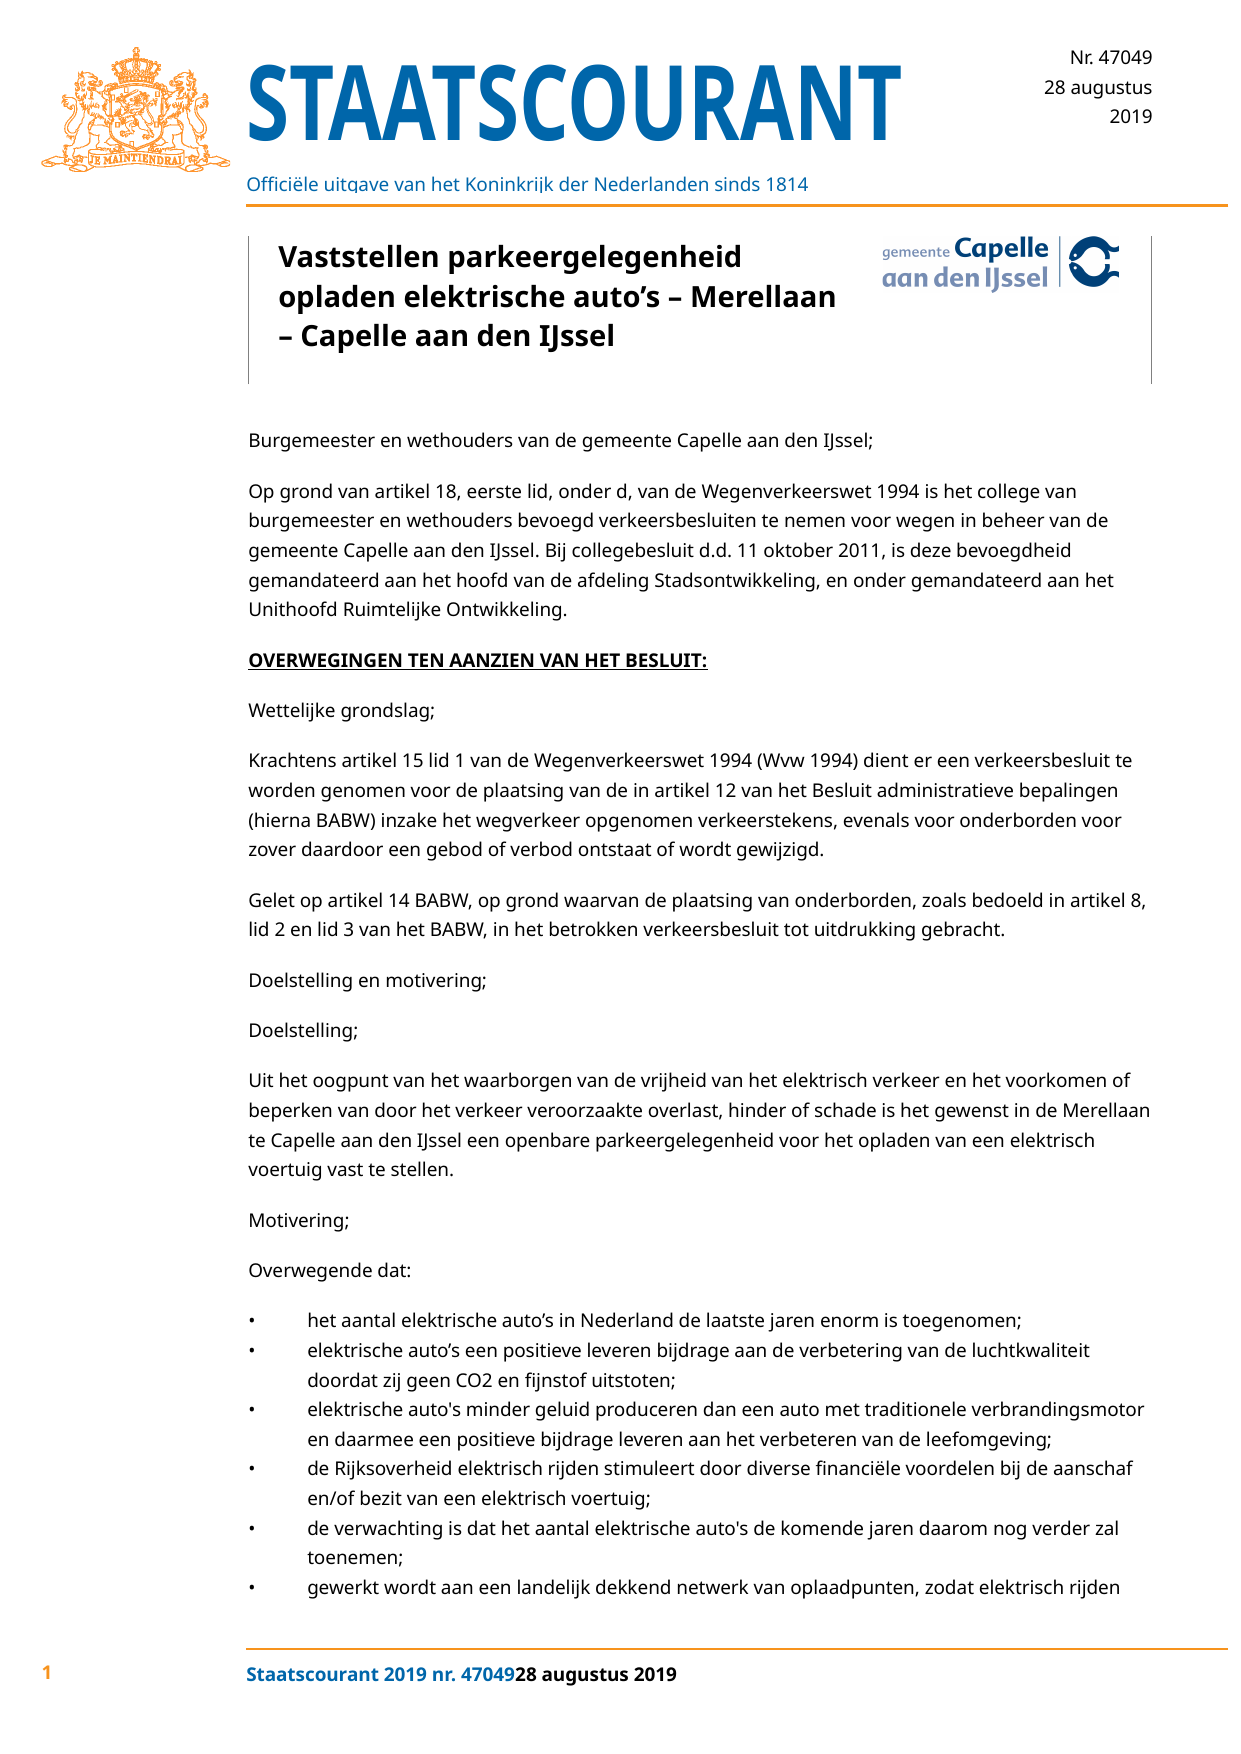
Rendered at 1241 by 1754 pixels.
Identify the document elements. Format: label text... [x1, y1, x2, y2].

list de Rijksoverheid elektrisch rijden stimuleert door diverse financiële voordelen bij de aanschaf en/of bezit van een elektrisch voertuig; [248, 1456, 1152, 1511]
text Doelstelling; [248, 1017, 1152, 1043]
list gewerkt wordt aan een landelijk dekkend netwerk van oplaadpunten, zodat elektrisch rijden [248, 1574, 1152, 1599]
text OVERWEGINGEN TEN AANZIEN VAN HET BESLUIT: [248, 647, 1152, 672]
list elektrische auto’s een positieve leveren bijdrage aan de verbetering van de luchtkwaliteit doordat zij geen CO2 en fijnstof uitstoten; [248, 1337, 1152, 1392]
picture [882, 236, 1119, 293]
table_header [850, 236, 1151, 384]
text Doelstelling en motivering; [248, 967, 1152, 992]
text Op grond van artikel 18, eerste lid, onder d, van de Wegenverkeerswet 1994 is het college van burgemeester en wethouders bevoegd verkeersbesluiten te nemen voor wegen in beheer van de gemeente Capelle aan den IJssel. Bij collegebesluit d.d. 11 oktober 2011, is deze bevoegdheid gemandateerd aan het hoofd van de afdeling Stadsontwikkeling, en onder gemandateerd aan het Unithoofd Ruimtelijke Ontwikkeling. [248, 478, 1152, 622]
list de verwachting is dat het aantal elektrische auto's de komende jaren daarom nog verder zal toenemen; [248, 1515, 1152, 1570]
picture [41, 47, 231, 172]
list elektrische auto's minder geluid produceren dan een auto met traditionele verbrandingsmotor en daarmee een positieve bijdrage leveren aan het verbeteren van de leefomgeving; [248, 1396, 1152, 1452]
text Krachtens artikel 15 lid 1 van de Wegenverkeerswet 1994 (Wvw 1994) dient er een verkeersbesluit te worden genomen voor de plaatsing van de in artikel 12 van het Besluit administratieve bepalingen (hierna BABW) inzake het wegverkeer opgenomen verkeerstekens, evenals voor onderborden voor zover daardoor een gebod of verbod ontstaat of wordt gewijzigd. [248, 748, 1152, 862]
text Overwegende dat: [248, 1257, 1152, 1283]
text Wettelijke grondslag; [248, 697, 1152, 723]
text Burgemeester en wethouders van de gemeente Capelle aan den IJssel; [248, 428, 1152, 453]
table_header Vaststellen parkeergelegenheid opladen elektrische auto’s – Merellaan – Capelle aan den IJssel [249, 236, 850, 384]
text Uit het oogpunt van het waarborgen van de vrijheid van het elektrisch verkeer en het voorkomen of beperken van door het verkeer veroorzaakte overlast, hinder of schade is het gewenst in de Merellaan te Capelle aan den IJssel een openbare parkeergelegenheid voor het opladen van een elektrisch voertuig vast te stellen. [248, 1068, 1152, 1182]
text Gelet op artikel 14 BABW, op grond waarvan de plaatsing van onderborden, zoals bedoeld in artikel 8, lid 2 en lid 3 van het BABW, in het betrokken verkeersbesluit tot uitdrukking gebracht. [248, 887, 1152, 942]
list het aantal elektrische auto’s in Nederland de laatste jaren enorm is toegenomen; [248, 1308, 1152, 1333]
text Motivering; [248, 1207, 1152, 1232]
